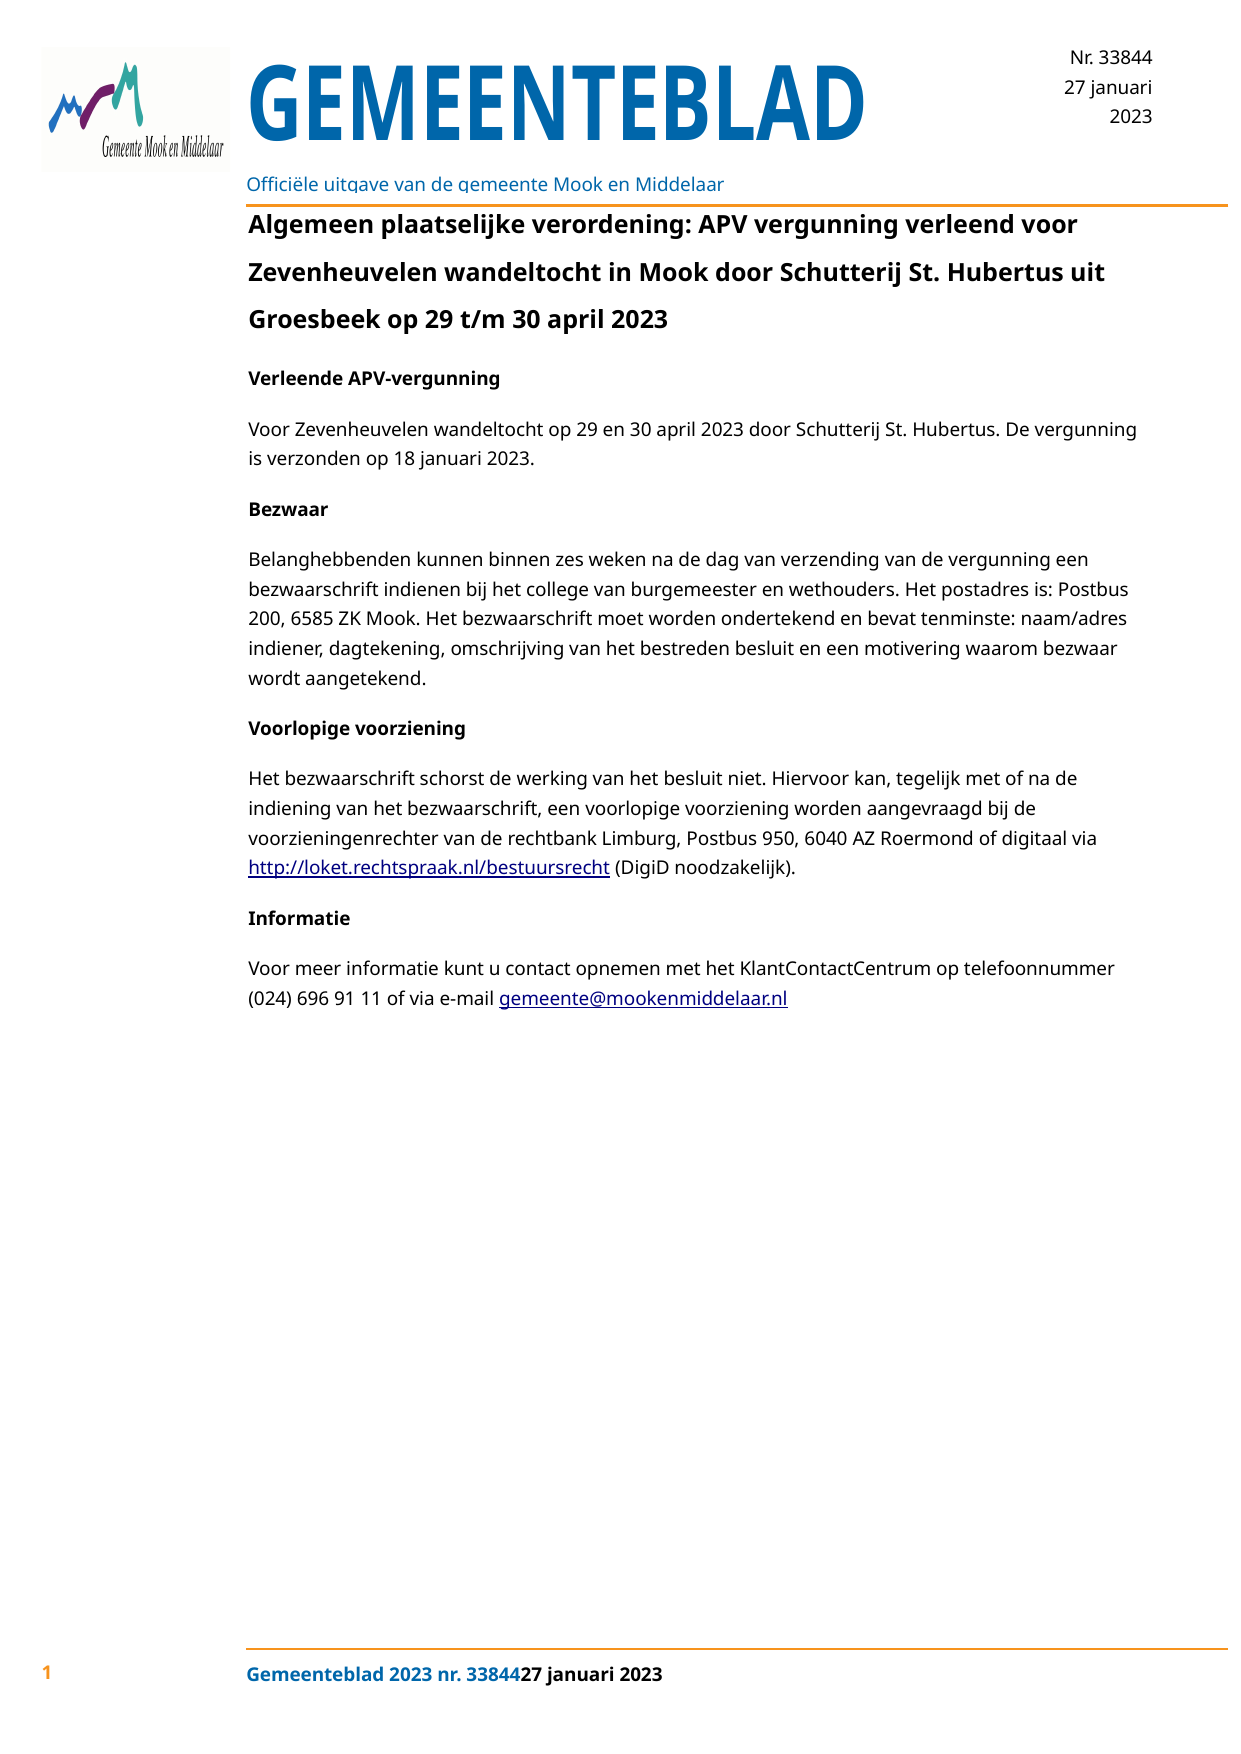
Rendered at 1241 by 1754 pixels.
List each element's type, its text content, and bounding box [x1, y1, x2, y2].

text Belanghebbenden kunnen binnen zes weken na de dag van verzending van de vergunning een bezwaarschrift indienen bij het college van burgemeester en wethouders. Het postadres is: Postbus 200, 6585 ZK Mook. Het bezwaarschrift moet worden ondertekend en bevat tenminste: naam/adres indiener, dagtekening, omschrijving van het bestreden besluit en een motivering waarom bezwaar wordt aangetekend. [248, 546, 1152, 690]
text Voor Zevenheuvelen wandeltocht op 29 en 30 april 2023 door Schutterij St. Hubertus. De vergunning is verzonden op 18 januari 2023. [248, 416, 1152, 471]
text Het bezwaarschrift schorst de werking van het besluit niet. Hiervoor kan, tegelijk met of na de indiening van het bezwaarschrift, een voorlopige voorziening worden aangevraagd bij de voorzieningenrechter van de rechtbank Limburg, Postbus 950, 6040 AZ Roermond of digitaal via http://loket.rechtspraak.nl/bestuursrecht (DigiD noodzakelijk). [248, 766, 1152, 880]
picture [41, 47, 231, 172]
text Informatie [248, 905, 1152, 930]
text Voorlopige voorziening [248, 715, 1152, 741]
text Algemeen plaatselijke verordening: APV vergunning verleend voor Zevenheuvelen wandeltocht in Mook door Schutterij St. Hubertus uit Groesbeek op 29 t/m 30 april 2023 [248, 207, 1152, 336]
text Voor meer informatie kunt u contact opnemen met het KlantContactCentrum op telefoonnummer (024) 696 91 11 of via e-mail gemeente@mookenmiddelaar.nl [248, 955, 1152, 1010]
text Verleende APV-vergunning [248, 366, 1152, 391]
text Bezwaar [248, 496, 1152, 522]
